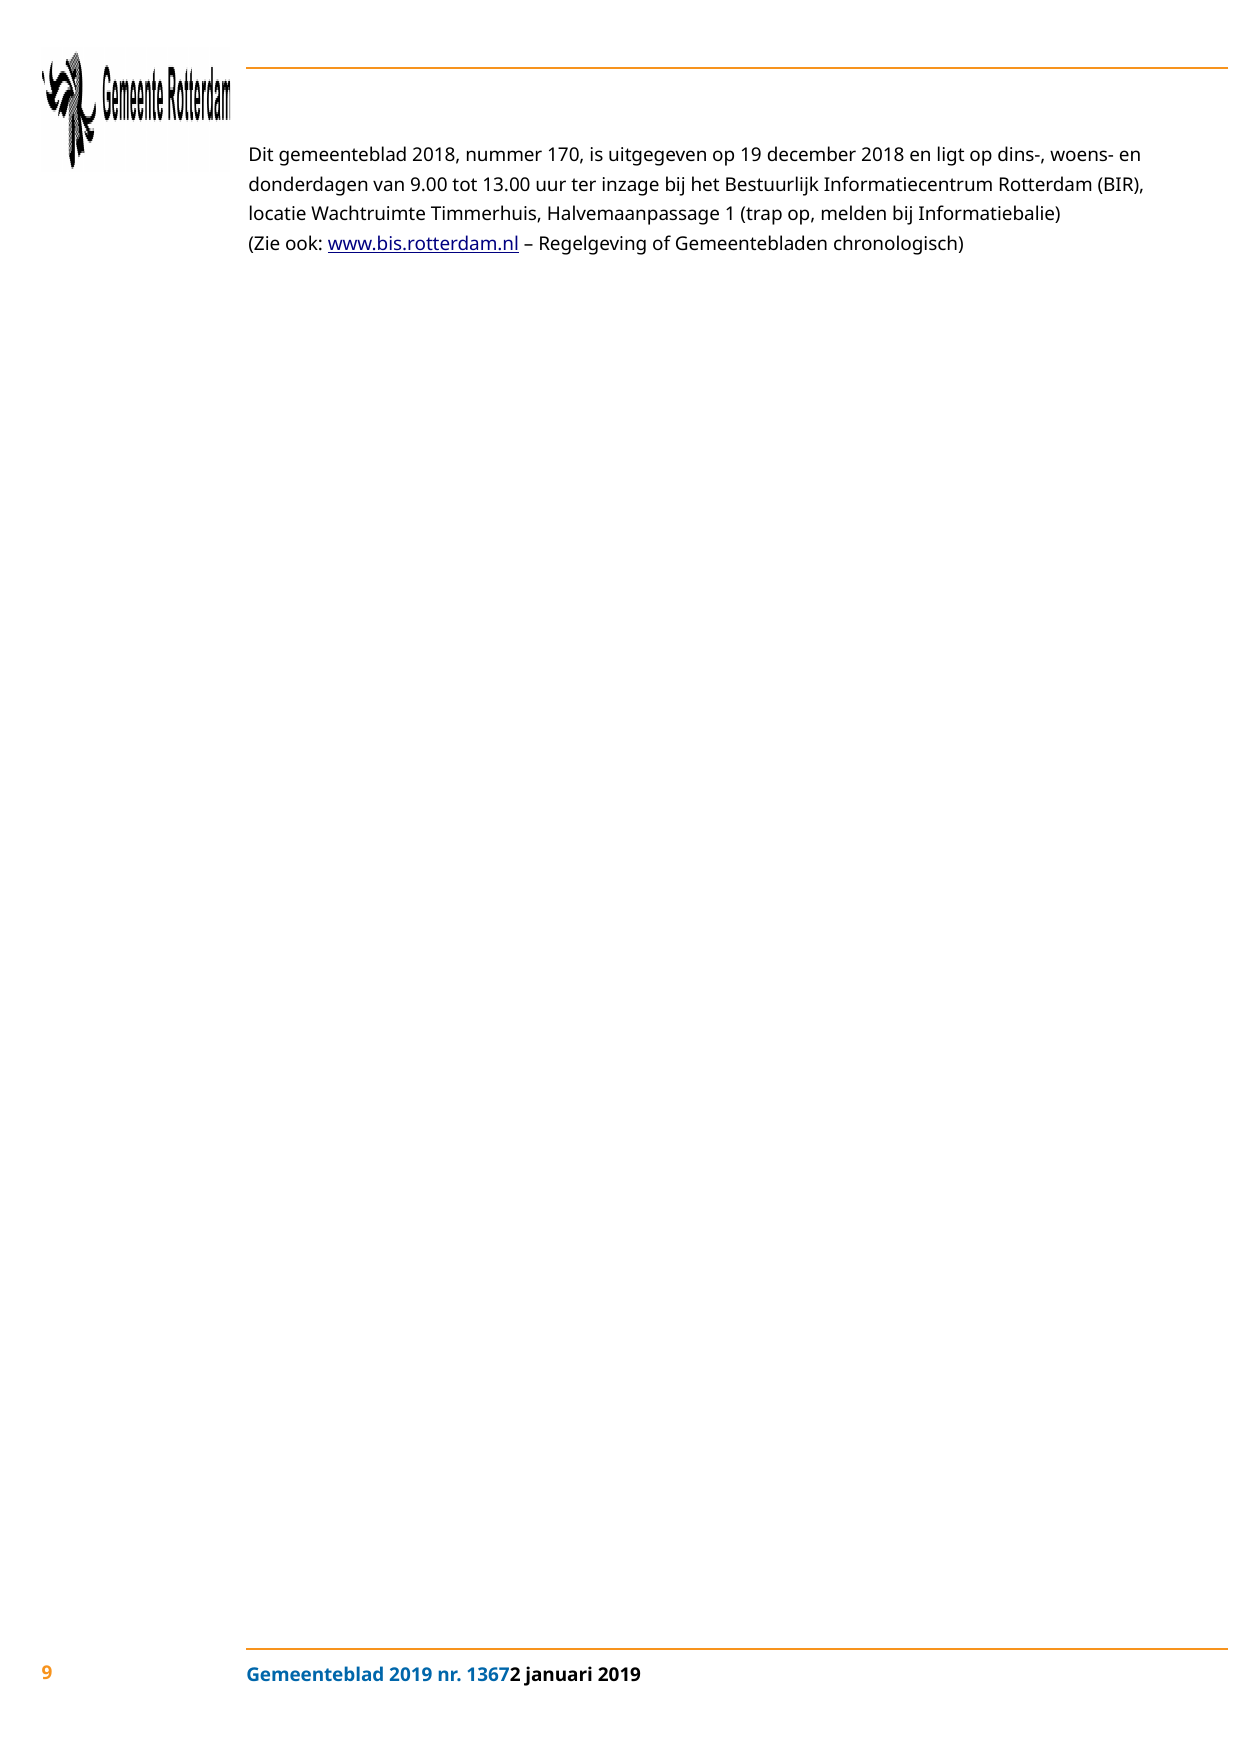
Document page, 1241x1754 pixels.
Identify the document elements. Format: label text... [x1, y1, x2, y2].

text Dit gemeenteblad 2018, nummer 170, is uitgegeven op 19 december 2018 en ligt op dins-, woens- en donderdagen van 9.00 tot 13.00 uur ter inzage bij het Bestuurlijk Informatiecentrum Rotterdam (BIR), locatie Wachtruimte Timmerhuis, Halvemaanpassage 1 (trap op, melden bij Informatiebalie) [248, 141, 1152, 226]
text (Zie ook: www.bis.rotterdam.nl – Regelgeving of Gemeentebladen chronologisch) [248, 230, 1152, 256]
picture [41, 47, 231, 172]
